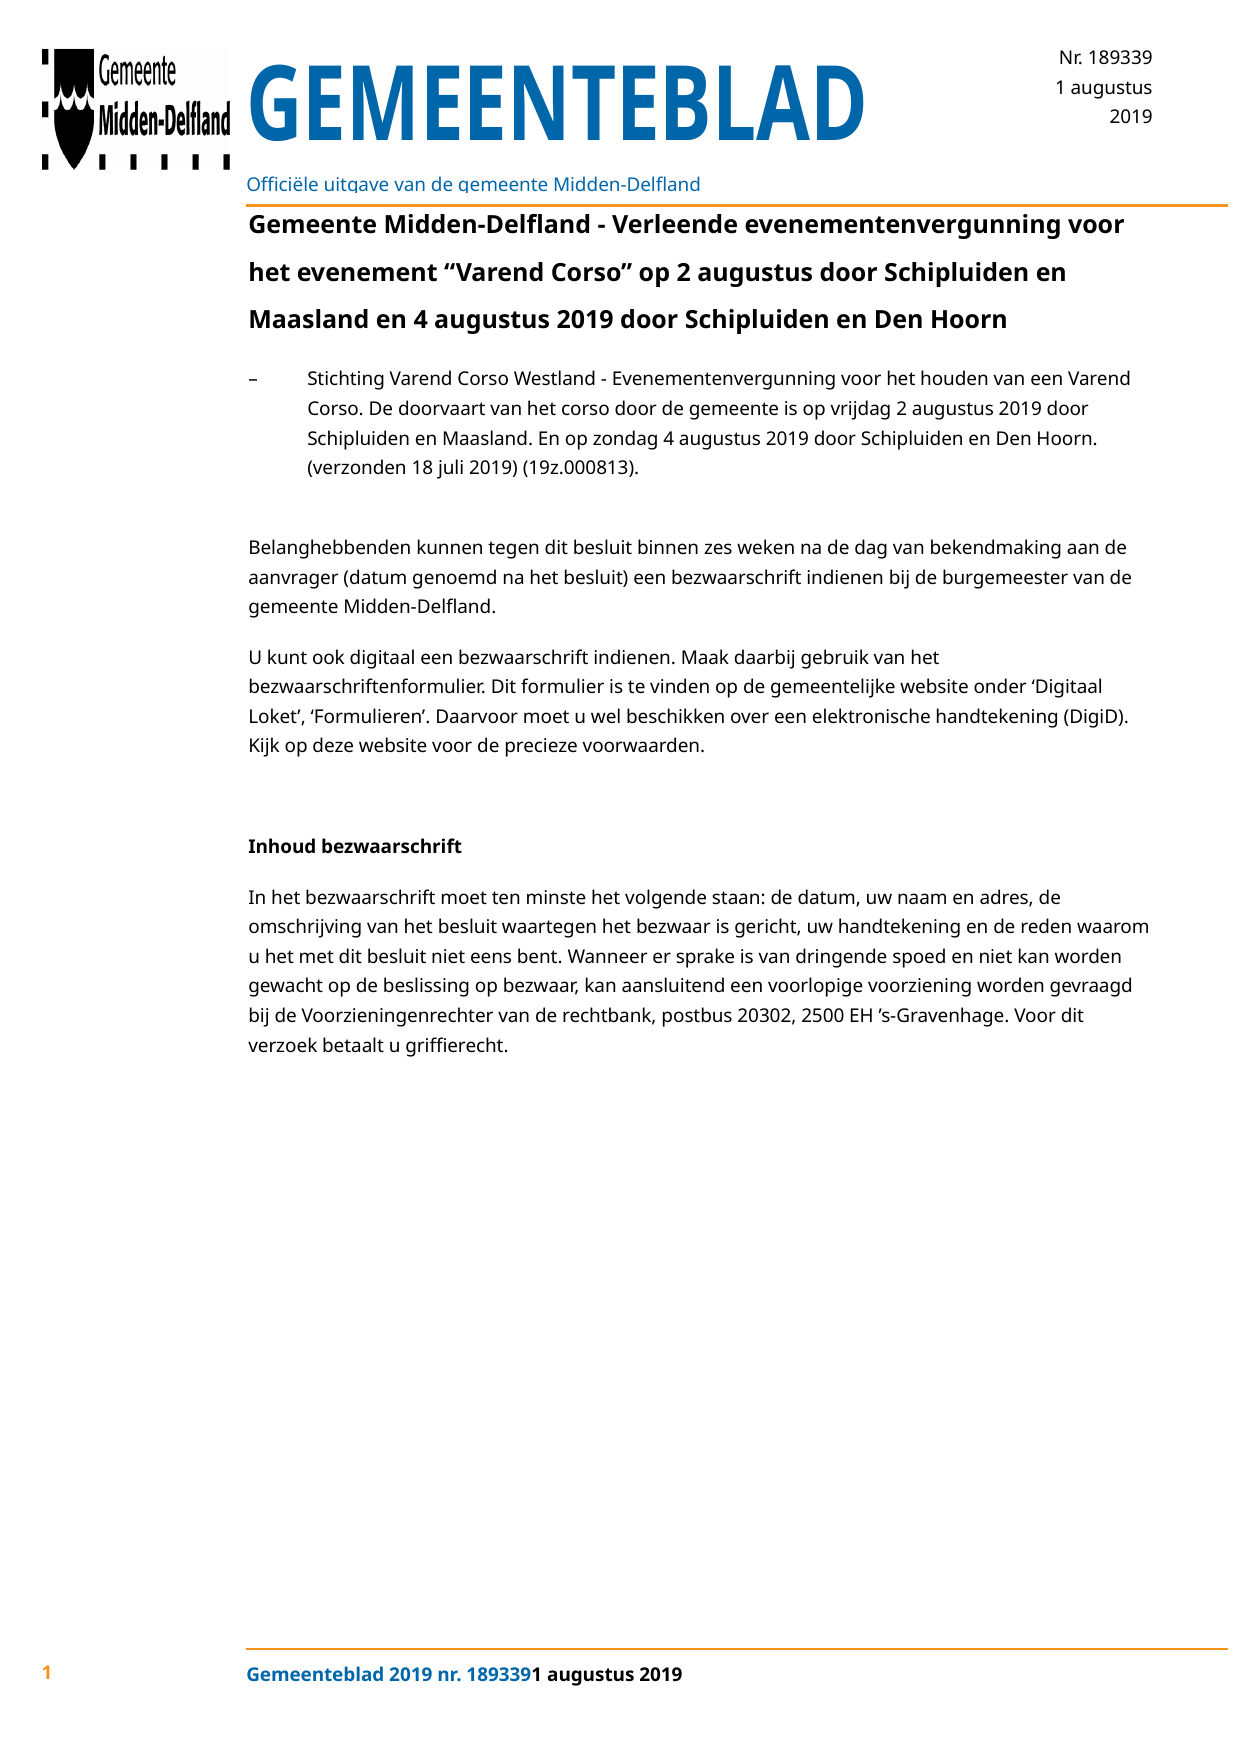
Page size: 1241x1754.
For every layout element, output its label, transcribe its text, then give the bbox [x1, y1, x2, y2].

text Belanghebbenden kunnen tegen dit besluit binnen zes weken na de dag van bekendmaking aan de aanvrager (datum genoemd na het besluit) een bezwaarschrift indienen bij de burgemeester van de gemeente Midden-Delfland. [248, 534, 1152, 619]
text U kunt ook digitaal een bezwaarschrift indienen. Maak daarbij gebruik van het bezwaarschriftenformulier. Dit formulier is te vinden op de gemeentelijke website onder ‘Digitaal Loket’, ‘Formulieren’. Daarvoor moet u wel beschikken over een elektronische handtekening (DigiD). Kijk op deze website voor de precieze voorwaarden. [248, 644, 1152, 758]
text Gemeente Midden-Delfland - Verleende evenementenvergunning voor het evenement “Varend Corso” op 2 augustus door Schipluiden en Maasland en 4 augustus 2019 door Schipluiden en Den Hoorn [248, 207, 1152, 336]
picture [41, 47, 231, 172]
text In het bezwaarschrift moet ten minste het volgende staan: de datum, uw naam en adres, de omschrijving van het besluit waartegen het bezwaar is gericht, uw handtekening en de reden waarom u het met dit besluit niet eens bent. Wanneer er sprake is van dringende spoed en niet kan worden gewacht op de beslissing op bezwaar, kan aansluitend een voorlopige voorziening worden gevraagd bij de Voorzieningenrechter van de rechtbank, postbus 20302, 2500 EH ’s-Gravenhage. Voor dit verzoek betaalt u griffierecht. [248, 884, 1152, 1057]
text Inhoud bezwaarschrift [248, 833, 1152, 859]
list Stichting Varend Corso Westland - Evenementenvergunning voor het houden van een Varend Corso. De doorvaart van het corso door de gemeente is op vrijdag 2 augustus 2019 door Schipluiden en Maasland. En op zondag 4 augustus 2019 door Schipluiden en Den Hoorn. (verzonden 18 juli 2019) (19z.000813). [248, 366, 1152, 480]
